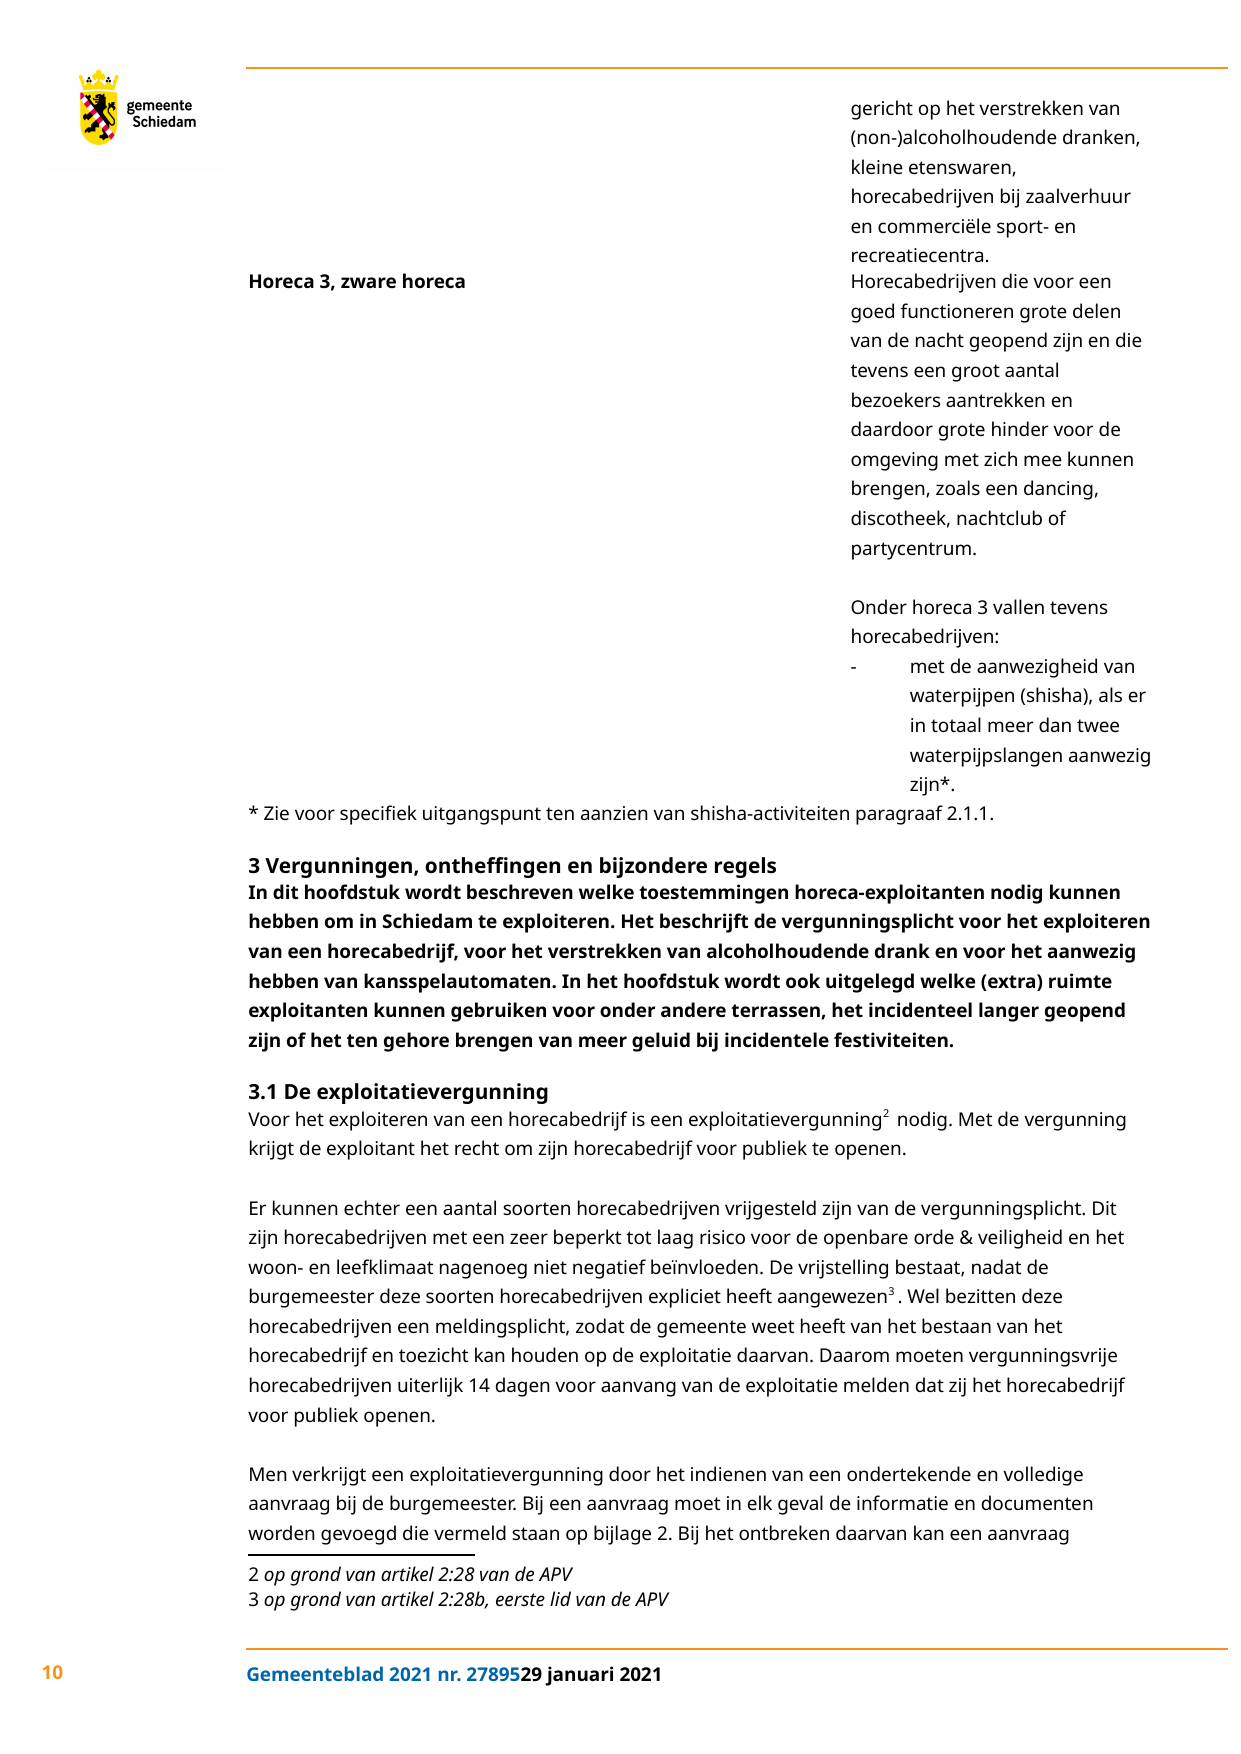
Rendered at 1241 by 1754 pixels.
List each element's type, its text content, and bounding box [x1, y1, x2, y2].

text 3.1 De exploitatievergunning [248, 1077, 1152, 1106]
text op grond van artikel 2:28b, eerste lid van de APV [248, 1586, 1152, 1612]
text Men verkrijgt een exploitatievergunning door het indienen van een ondertekende en volledige aanvraag bij de burgemeester. Bij een aanvraag moet in elk geval de informatie en documenten worden gevoegd die vermeld staan op bijlage 2. Bij het ontbreken daarvan kan een aanvraag [248, 1461, 1152, 1546]
table_cell Horecabedrijven die voor een goed functioneren grote delen van de nacht geopend zijn en die tevens een groot aantal bezoekers aantrekken en daardoor grote hinder voor de omgeving met zich mee kunnen brengen, zoals een dancing, discotheek, nachtclub of partycentrum. Onder horeca 3 vallen tevens horecabedrijven: met de aanwezigheid van waterpijpen (shisha), als er in totaal meer dan twee waterpijpslangen aanwezig zijn*. [850, 269, 1152, 797]
text 3 Vergunningen, ontheffingen en bijzondere regels [248, 851, 1152, 879]
text * Zie voor specifiek uitgangspunt ten aanzien van shisha-activiteiten paragraaf 2.1.1. [248, 800, 1152, 826]
table_cell [248, 95, 850, 268]
picture [41, 47, 231, 172]
text Voor het exploiteren van een horecabedrijf is een exploitatievergunning nodig. Met de vergunning krijgt de exploitant het recht om zijn horecabedrijf voor publiek te openen. [248, 1106, 1152, 1161]
text In dit hoofdstuk wordt beschreven welke toestemmingen horeca-exploitanten nodig kunnen hebben om in Schiedam te exploiteren. Het beschrijft de vergunningsplicht voor het exploiteren van een horecabedrijf, voor het verstrekken van alcoholhoudende drank en voor het aanwezig hebben van kansspelautomaten. In het hoofdstuk wordt ook uitgelegd welke (extra) ruimte exploitanten kunnen gebruiken voor onder andere terrassen, het incidenteel langer geopend zijn of het ten gehore brengen van meer geluid bij incidentele festiviteiten. [248, 879, 1152, 1053]
table_cell gericht op het verstrekken van (non-)alcoholhoudende dranken, kleine etenswaren, horecabedrijven bij zaalverhuur en commerciële sport- en recreatiecentra. [850, 95, 1152, 268]
table_cell Horeca 3, zware horeca [248, 269, 850, 797]
text Er kunnen echter een aantal soorten horecabedrijven vrijgesteld zijn van de vergunningsplicht. Dit zijn horecabedrijven met een zeer beperkt tot laag risico voor de openbare orde & veiligheid en het woon- en leefklimaat nagenoeg niet negatief beïnvloeden. De vrijstelling bestaat, nadat de burgemeester deze soorten horecabedrijven expliciet heeft aangewezen. Wel bezitten deze horecabedrijven een meldingsplicht, zodat de gemeente weet heeft van het bestaan van het horecabedrijf en toezicht kan houden op de exploitatie daarvan. Daarom moeten vergunningsvrije horecabedrijven uiterlijk 14 dagen voor aanvang van de exploitatie melden dat zij het horecabedrijf voor publiek openen. [248, 1195, 1152, 1427]
text op grond van artikel 2:28 van de APV [248, 1561, 1152, 1586]
